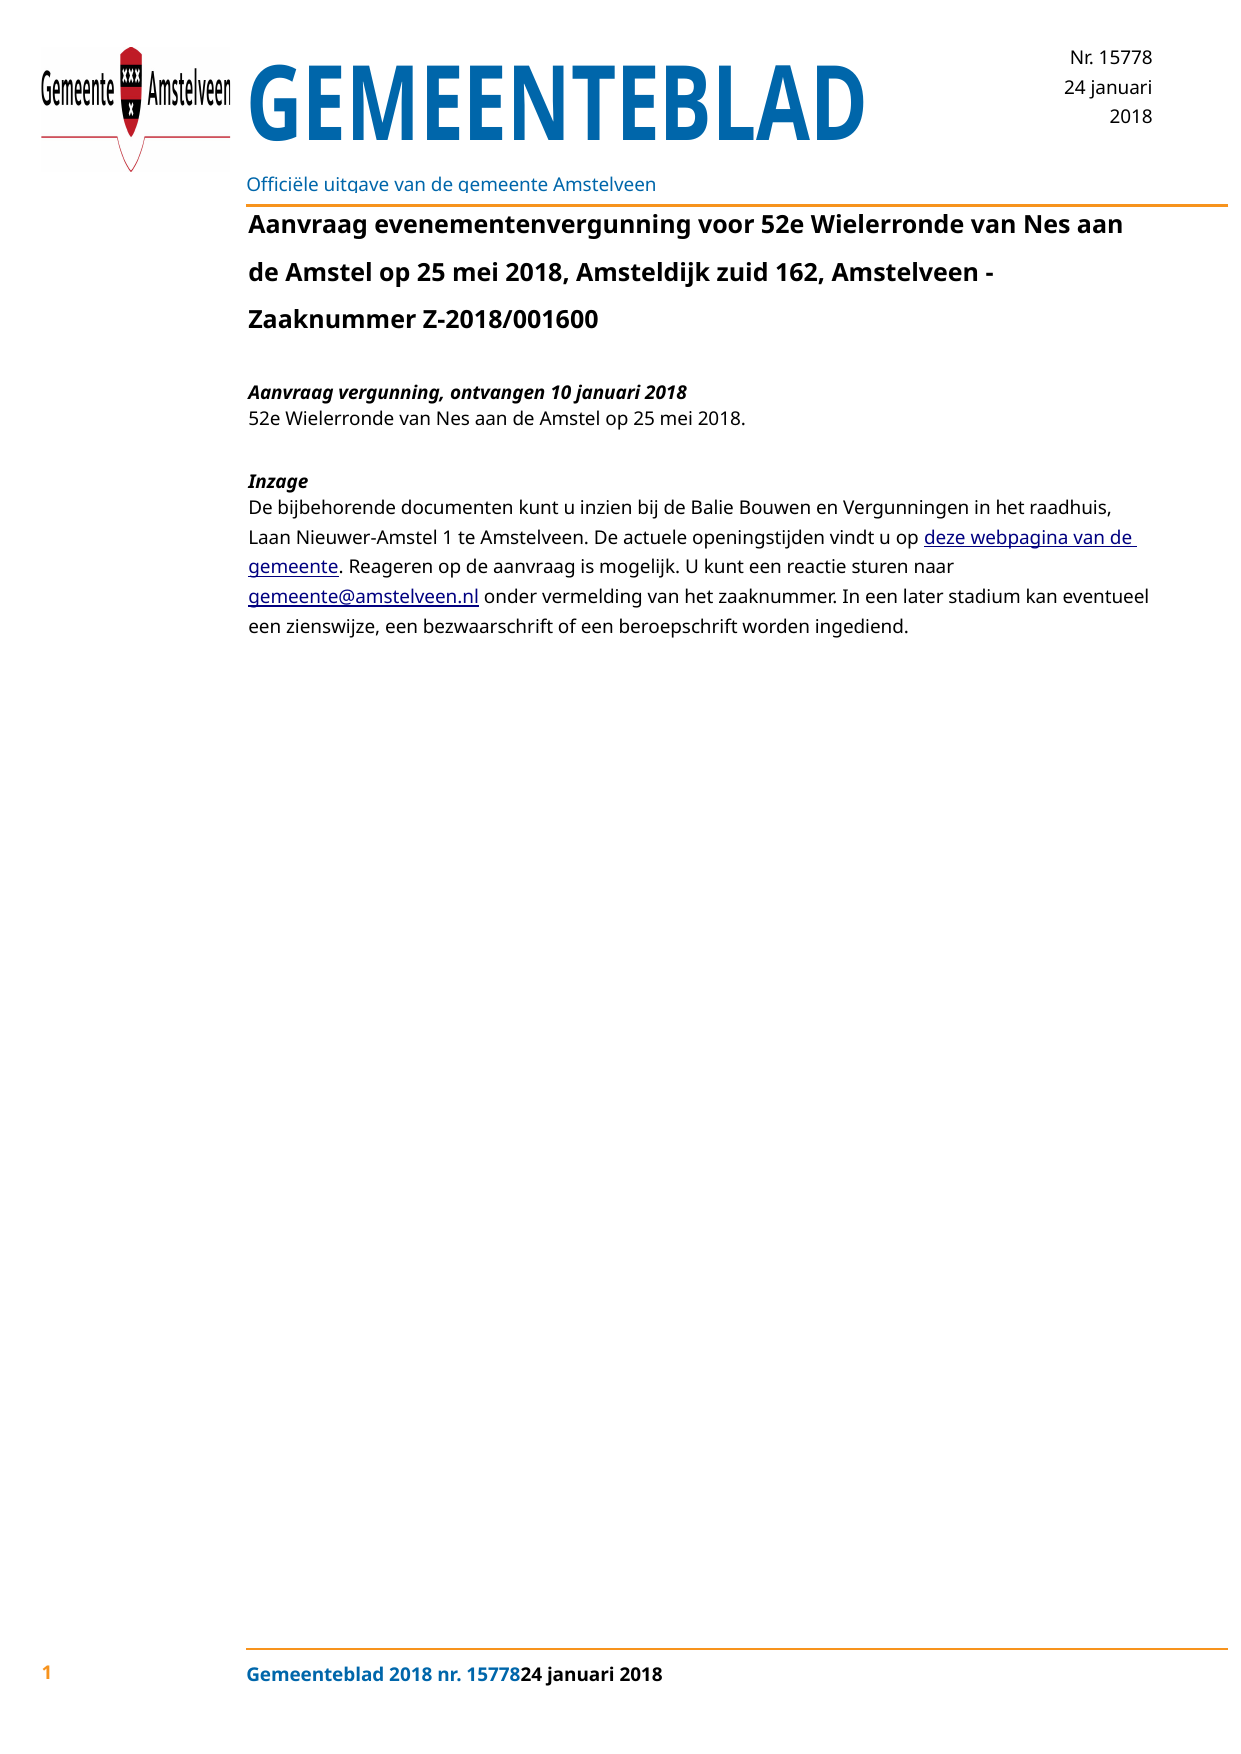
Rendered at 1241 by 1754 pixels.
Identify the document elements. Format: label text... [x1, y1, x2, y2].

text De bijbehorende documenten kunt u inzien bij de Balie Bouwen en Vergunningen in het raadhuis, Laan Nieuwer-Amstel 1 te Amstelveen. De actuele openingstijden vindt u op deze webpagina van de gemeente. Reageren op de aanvraag is mogelijk. U kunt een reactie sturen naar gemeente@amstelveen.nl onder vermelding van het zaaknummer. In een later stadium kan eventueel een zienswijze, een bezwaarschrift of een beroepschrift worden ingediend. [248, 494, 1152, 638]
picture [41, 47, 231, 172]
text 52e Wielerronde van Nes aan de Amstel op 25 mei 2018. [248, 405, 1152, 431]
text Inzage [248, 469, 1152, 494]
text Aanvraag evenementenvergunning voor 52e Wielerronde van Nes aan de Amstel op 25 mei 2018, Amsteldijk zuid 162, Amstelveen - Zaaknummer Z-2018/001600 [248, 207, 1152, 336]
text Aanvraag vergunning, ontvangen 10 januari 2018 [248, 379, 1152, 405]
